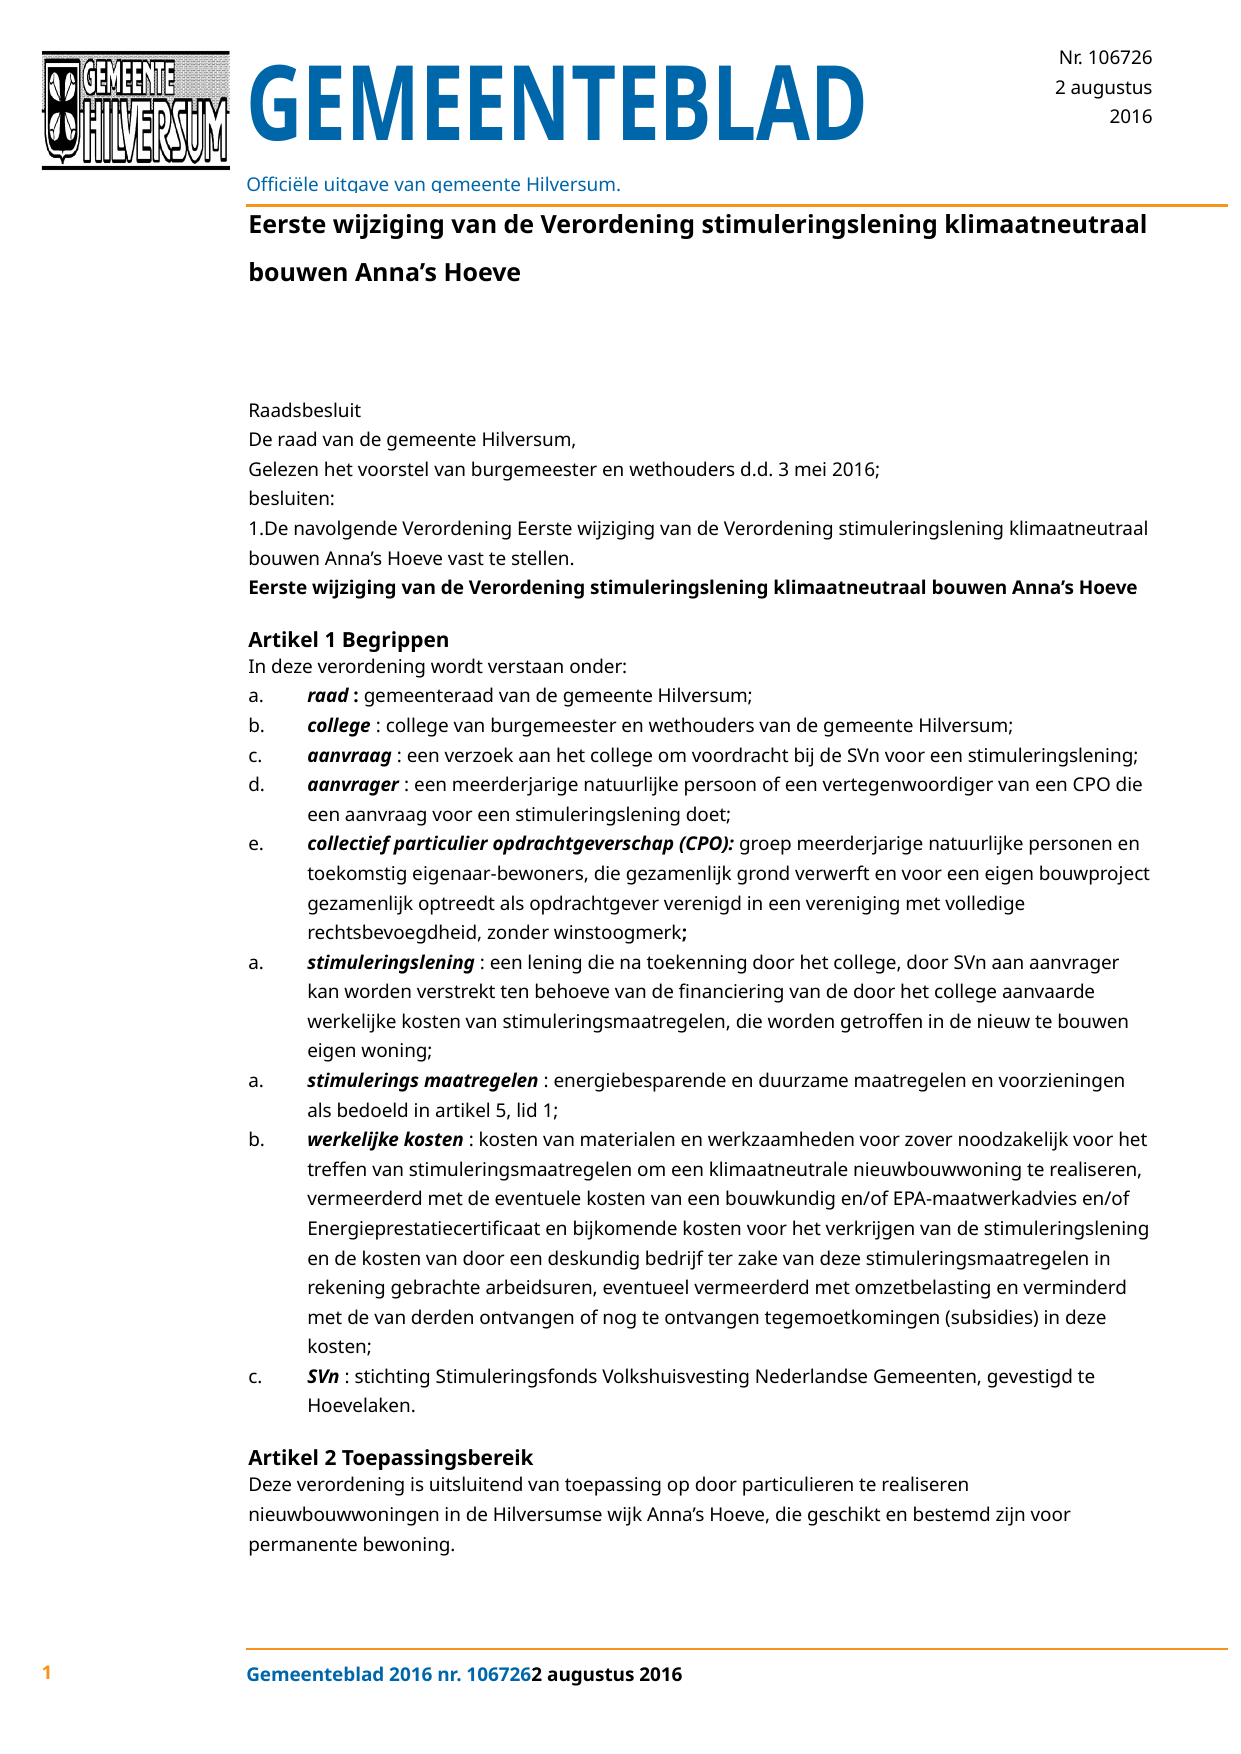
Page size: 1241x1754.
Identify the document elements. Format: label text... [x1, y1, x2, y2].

list aanvrager : een meerderjarige natuurlijke persoon of een vertegenwoordiger van een CPO die een aanvraag voor een stimuleringslening doet; [248, 771, 1152, 827]
text Deze verordening is uitsluitend van toepassing op door particulieren te realiseren nieuwbouwwoningen in de Hilversumse wijk Anna’s Hoeve, die geschikt en bestemd zijn voor permanente bewoning. [248, 1472, 1152, 1556]
text In deze verordening wordt verstaan onder: [248, 653, 1152, 679]
text De raad van de gemeente Hilversum, [248, 426, 1152, 452]
list aanvraag : een verzoek aan het college om voordracht bij de SVn voor een stimuleringslening; [248, 742, 1152, 768]
list raad : gemeenteraad van de gemeente Hilversum; [248, 683, 1152, 708]
text Artikel 1 Begrippen [248, 625, 1152, 653]
list werkelijke kosten : kosten van materialen en werkzaamheden voor zover noodzakelijk voor het treffen van stimuleringsmaatregelen om een klimaatneutrale nieuwbouwwoning te realiseren, vermeerderd met de eventuele kosten van een bouwkundig en/of EPA-maatwerkadvies en/of Energieprestatiecertificaat en bijkomende kosten voor het verkrijgen van de stimuleringslening en de kosten van door een deskundig bedrijf ter zake van deze stimuleringsmaatregelen in rekening gebrachte arbeidsuren, eventueel vermeerderd met omzetbelasting en verminderd met de van derden ontvangen of nog te ontvangen tegemoetkomingen (subsidies) in deze kosten; [248, 1126, 1152, 1359]
list stimulerings maatregelen : energiebesparende en duurzame maatregelen en voorzieningen als bedoeld in artikel 5, lid 1; [248, 1067, 1152, 1123]
list collectief particulier opdrachtgeverschap (CPO): groep meerderjarige natuurlijke personen en toekomstig eigenaar-bewoners, die gezamenlijk grond verwerft en voor een eigen bouwproject gezamenlijk optreedt als opdrachtgever verenigd in een vereniging met volledige rechtsbevoegdheid, zonder winstoogmerk; [248, 831, 1152, 945]
text 1.De navolgende Verordening Eerste wijziging van de Verordening stimuleringslening klimaatneutraal bouwen Anna’s Hoeve vast te stellen. [248, 515, 1152, 570]
text Artikel 2 Toepassingsbereik [248, 1443, 1152, 1472]
text Eerste wijziging van de Verordening stimuleringslening klimaatneutraal bouwen Anna’s Hoeve [248, 207, 1152, 288]
picture [41, 47, 231, 172]
text Eerste wijziging van de Verordening stimuleringslening klimaatneutraal bouwen Anna’s Hoeve [248, 574, 1152, 600]
list stimuleringslening : een lening die na toekenning door het college, door SVn aan aanvrager kan worden verstrekt ten behoeve van de financiering van de door het college aanvaarde werkelijke kosten van stimuleringsmaatregelen, die worden getroffen in de nieuw te bouwen eigen woning; [248, 949, 1152, 1063]
list SVn : stichting Stimuleringsfonds Volkshuisvesting Nederlandse Gemeenten, gevestigd te Hoevelaken. [248, 1363, 1152, 1418]
list college : college van burgemeester en wethouders van de gemeente Hilversum; [248, 712, 1152, 738]
text Gelezen het voorstel van burgemeester en wethouders d.d. 3 mei 2016; [248, 456, 1152, 482]
text besluiten: [248, 486, 1152, 511]
text Raadsbesluit [248, 397, 1152, 422]
